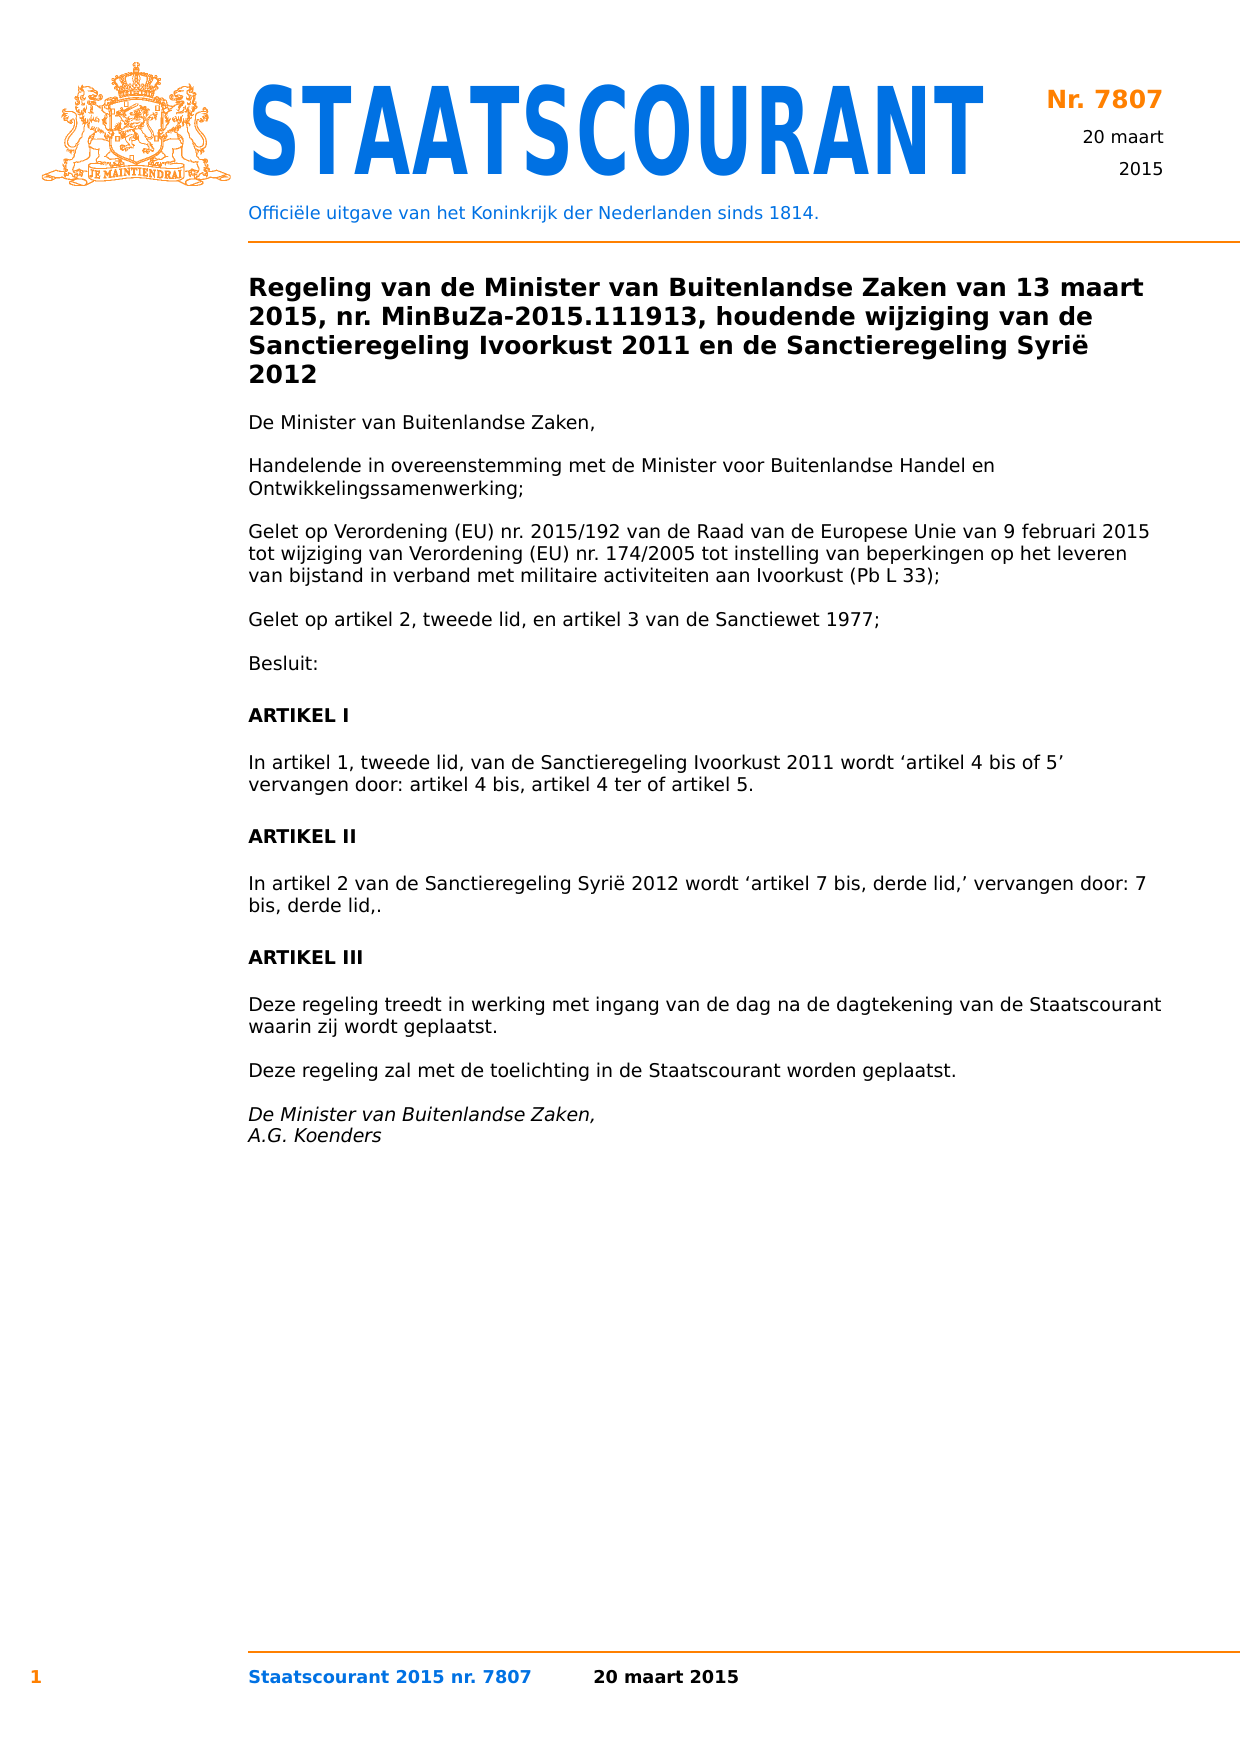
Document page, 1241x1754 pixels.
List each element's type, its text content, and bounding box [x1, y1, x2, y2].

picture [41, 62, 231, 186]
text Deze regeling treedt in werking met ingang van de dag na de dagtekening van de Staatscourant waarin zij wordt geplaatst. [248, 994, 1163, 1038]
subtitle ARTIKEL II [248, 826, 1163, 848]
subtitle Regeling van de Minister van Buitenlandse Zaken van 13 maart 2015, nr. MinBuZa-2015.111913, houdende wijziging van de Sanctieregeling Ivoorkust 2011 en de Sanctieregeling Syrië 2012 [248, 273, 1163, 390]
text Besluit: [248, 653, 1163, 675]
text Deze regeling zal met de toelichting in de Staatscourant worden geplaatst. [248, 1059, 1163, 1082]
table_cell 20 maart [998, 121, 1240, 153]
table_header STAATSCOURANT [248, 62, 998, 203]
table_cell 2015 [998, 153, 1240, 203]
text In artikel 2 van de Sanctieregeling Syrië 2012 wordt ‘artikel 7 bis, derde lid,’ vervangen door: 7 bis, derde lid,. [248, 873, 1163, 917]
text De Minister van Buitenlandse Zaken, A.G. Koenders [248, 1103, 1163, 1147]
table_cell Officiële uitgave van het Koninkrijk der Nederlanden sinds 1814. [248, 203, 1240, 241]
text De Minister van Buitenlandse Zaken, [248, 412, 1163, 433]
subtitle ARTIKEL III [248, 947, 1163, 969]
text Gelet op Verordening (EU) nr. 2015/192 van de Raad van de Europese Unie van 9 februari 2015 tot wijziging van Verordening (EU) nr. 174/2005 tot instelling van beperkingen op het leveren van bijstand in verband met militaire activiteiten aan Ivoorkust (Pb L 33); [248, 521, 1163, 587]
text Handelende in overeenstemming met de Minister voor Buitenlandse Handel en Ontwikkelingssamenwerking; [248, 455, 1163, 499]
table_header Nr. 7807 [998, 62, 1240, 121]
text Gelet op artikel 2, tweede lid, en artikel 3 van de Sanctiewet 1977; [248, 609, 1163, 631]
table_header [25, 62, 248, 241]
subtitle ARTIKEL I [248, 705, 1163, 727]
text In artikel 1, tweede lid, van de Sanctieregeling Ivoorkust 2011 wordt ‘artikel 4 bis of 5’ vervangen door: artikel 4 bis, artikel 4 ter of artikel 5. [248, 752, 1163, 796]
